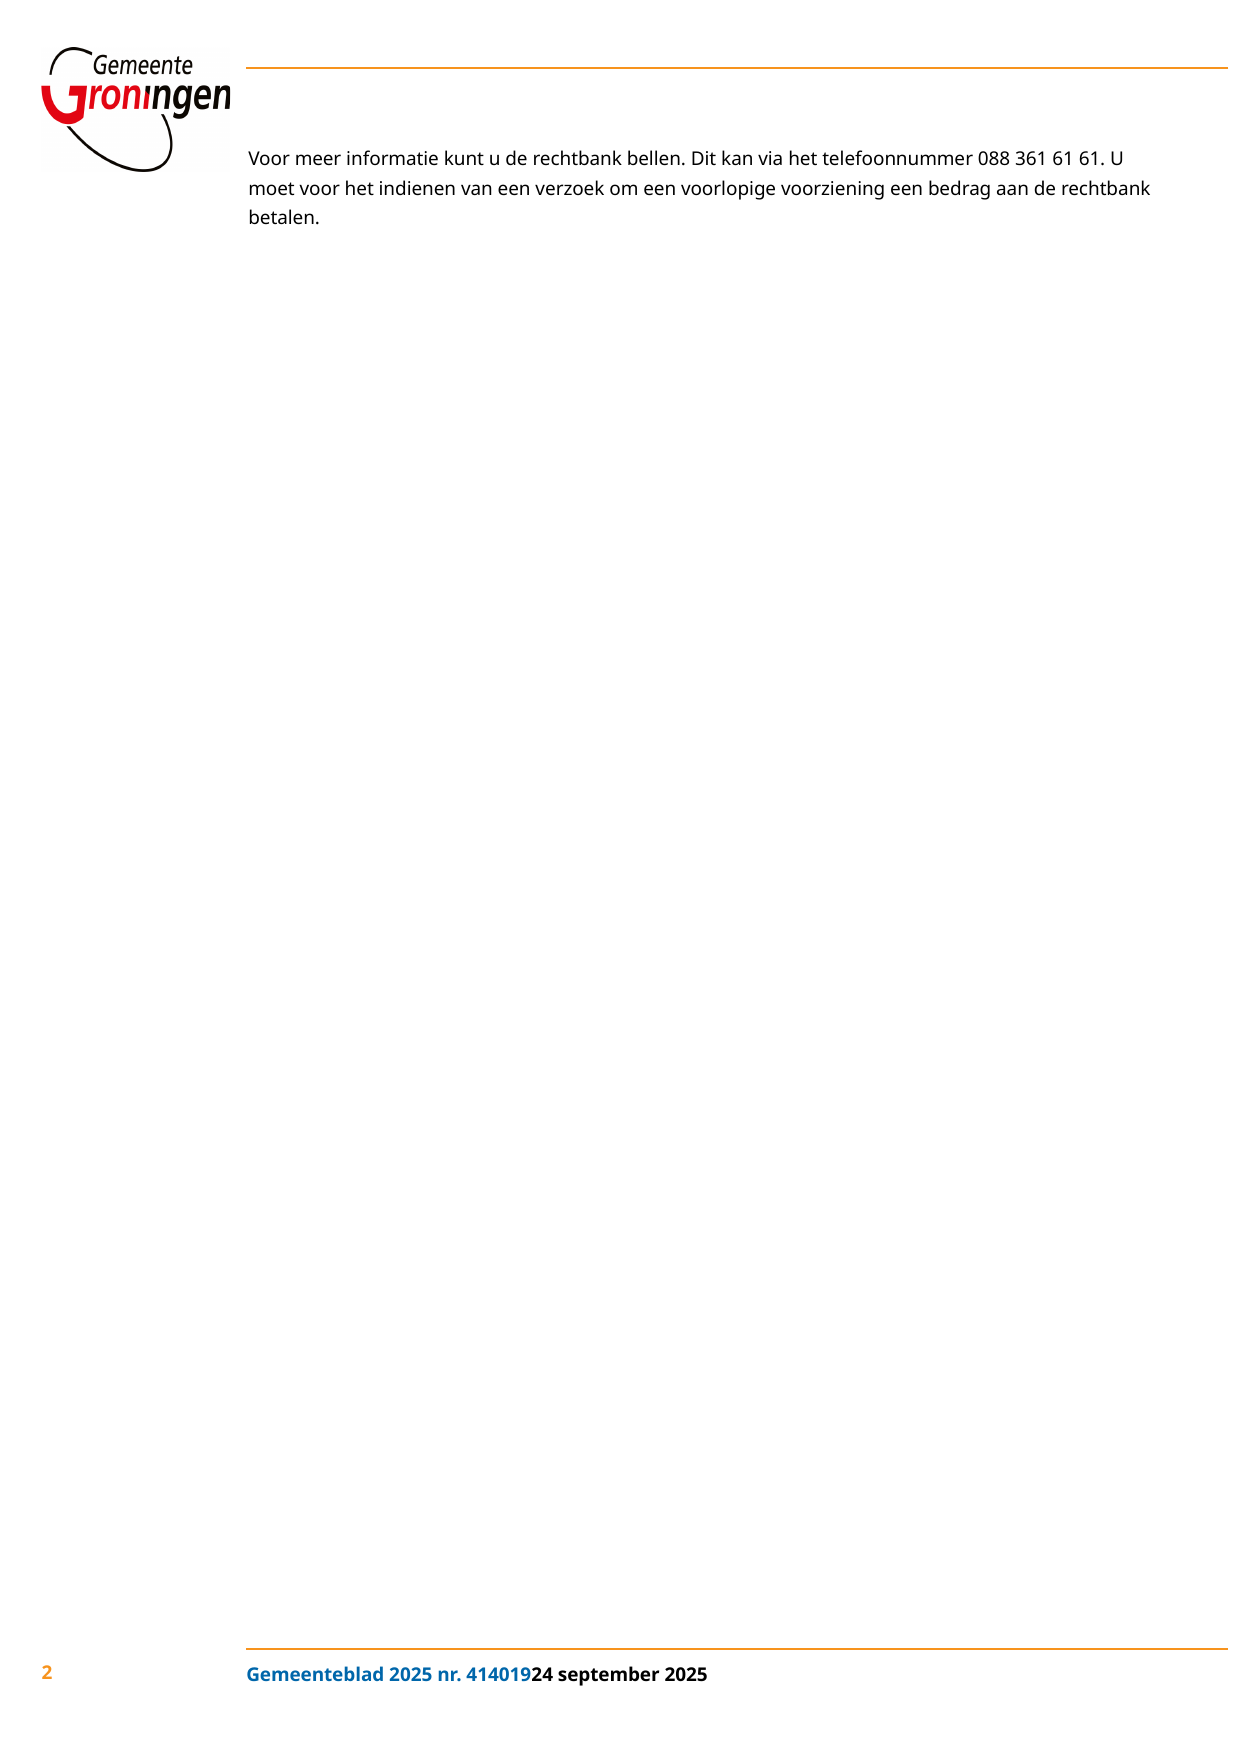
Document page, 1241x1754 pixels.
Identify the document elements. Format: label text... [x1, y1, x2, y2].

text Voor meer informatie kunt u de rechtbank bellen. Dit kan via het telefoonnummer 088 361 61 61. U moet voor het indienen van een verzoek om een voorlopige voorziening een bedrag aan de rechtbank betalen. [248, 145, 1152, 230]
picture [41, 47, 231, 172]
